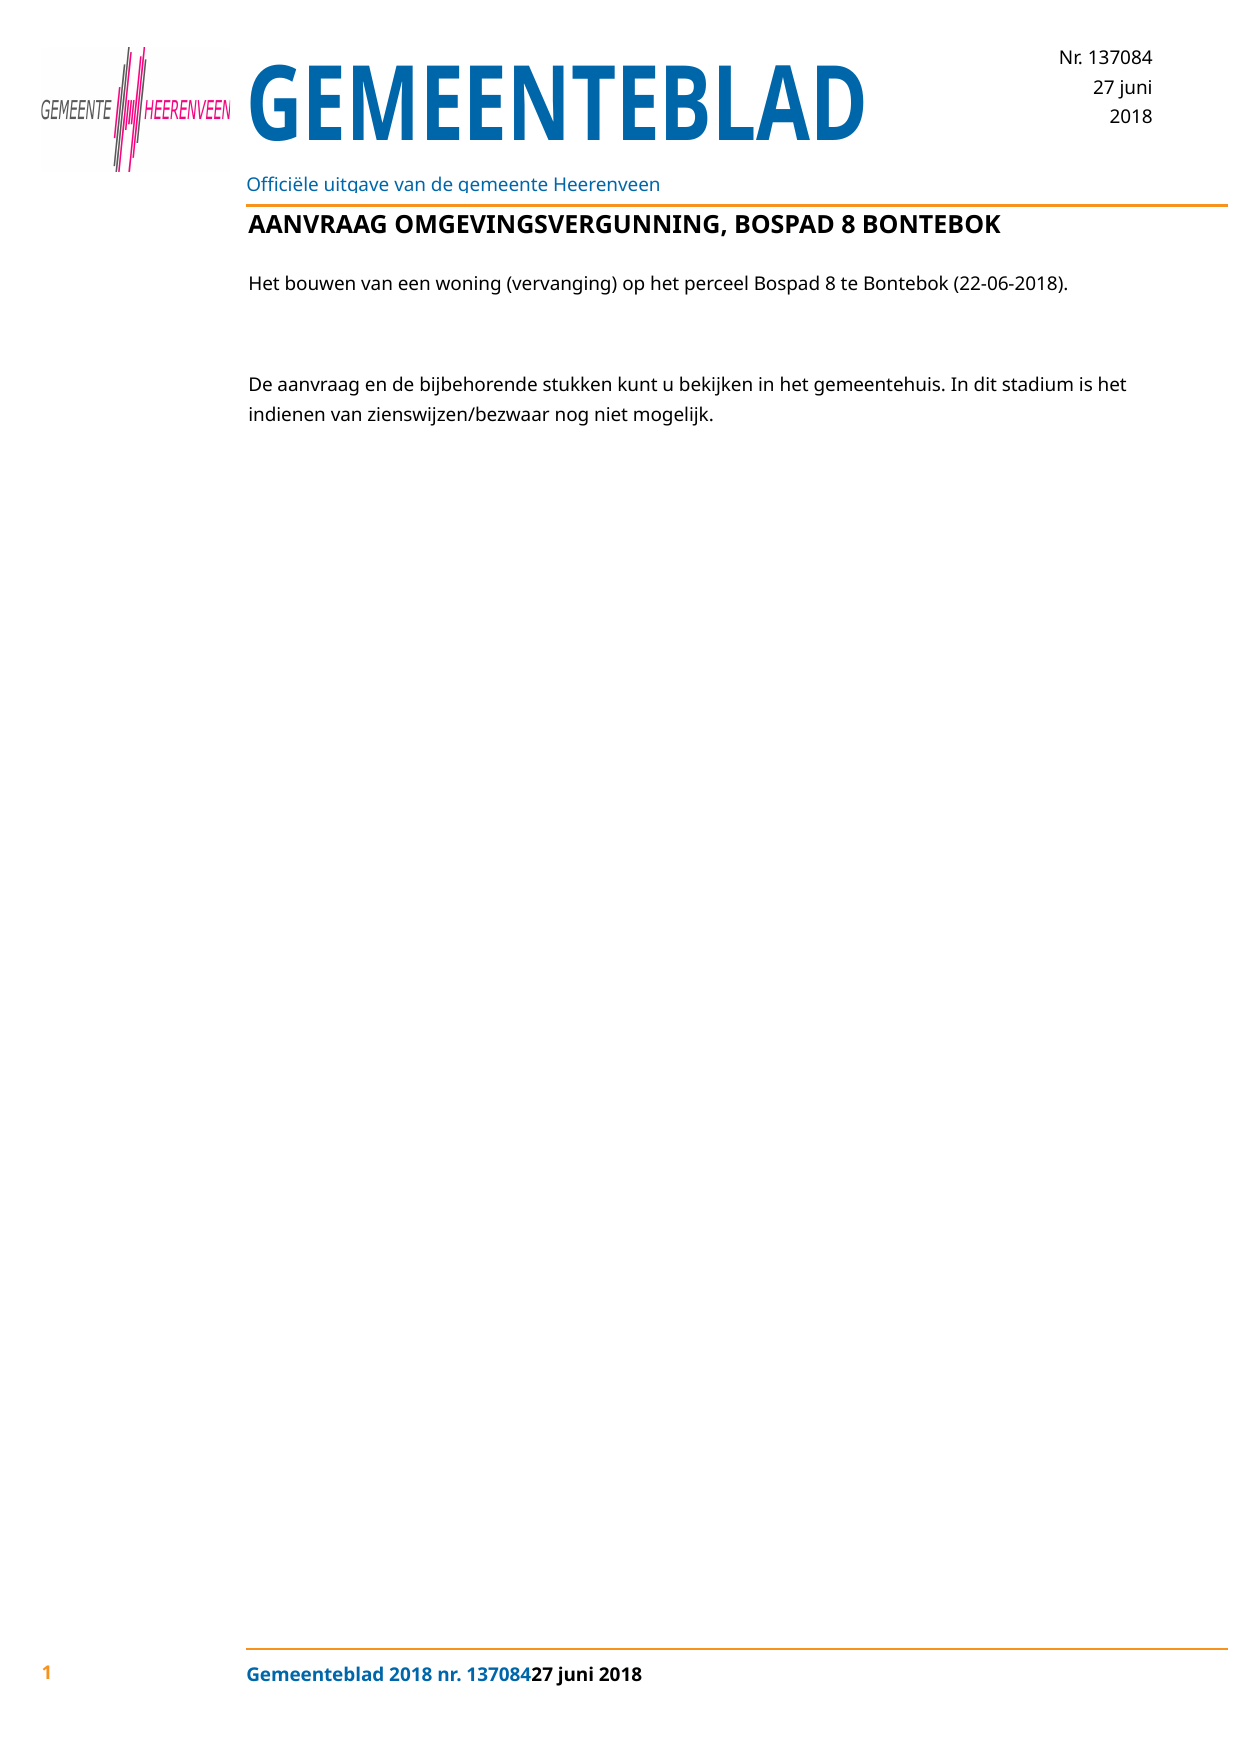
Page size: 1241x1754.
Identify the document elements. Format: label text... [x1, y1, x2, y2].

text Het bouwen van een woning (vervanging) op het perceel Bospad 8 te Bontebok (22-06-2018). [248, 270, 1152, 296]
text De aanvraag en de bijbehorende stukken kunt u bekijken in het gemeentehuis. In dit stadium is het indienen van zienswijzen/bezwaar nog niet mogelijk. [248, 371, 1152, 426]
picture [41, 47, 231, 172]
text AANVRAAG OMGEVINGSVERGUNNING, BOSPAD 8 BONTEBOK [248, 207, 1152, 241]
